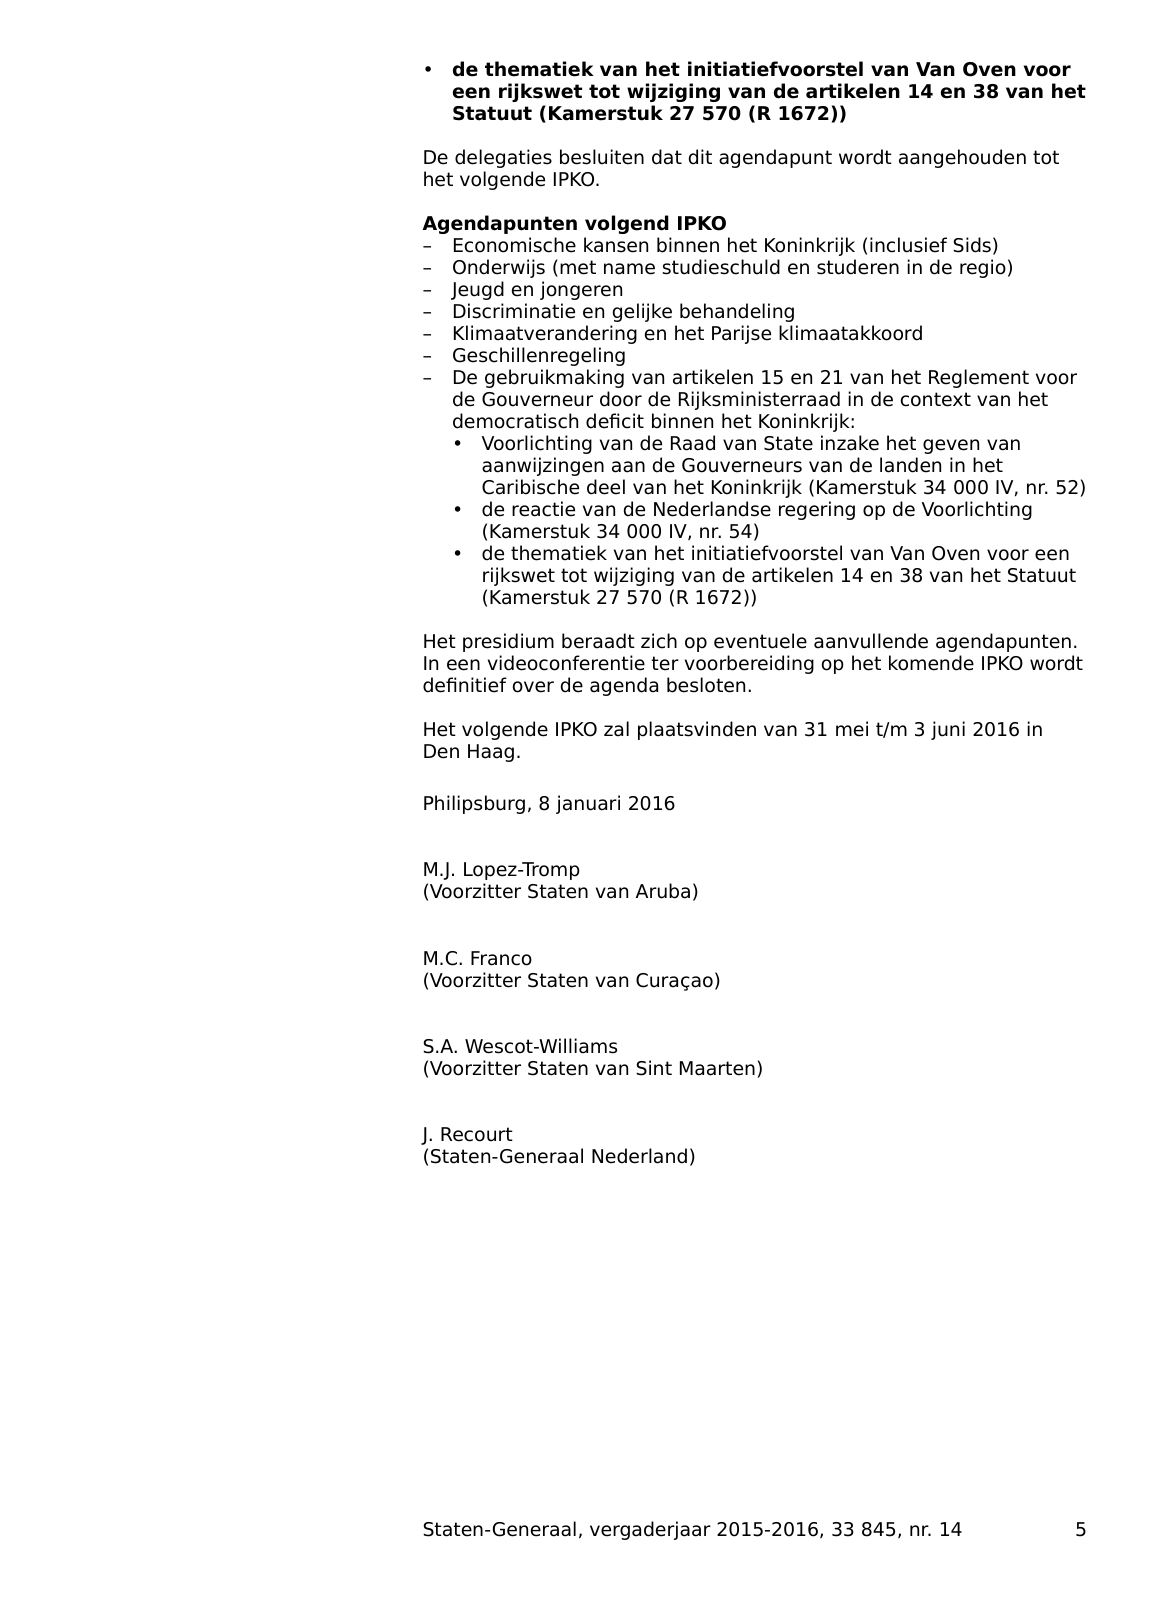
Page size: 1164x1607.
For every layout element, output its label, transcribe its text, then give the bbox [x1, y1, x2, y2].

text M.C. Franco (Voorzitter Staten van Curaçao) [422, 926, 1087, 991]
text • de thematiek van het initiatiefvoorstel van Van Oven voor een rijkswet tot wijziging van de artikelen 14 en 38 van het Statuut (Kamerstuk 27 570 (R 1672)) [452, 543, 1087, 609]
text – Onderwijs (met name studieschuld en studeren in de regio) [422, 257, 1087, 279]
text M.J. Lopez-Tromp (Voorzitter Staten van Aruba) [422, 837, 1087, 903]
text J. Recourt (Staten-Generaal Nederland) [422, 1102, 1087, 1168]
text • de thematiek van het initiatiefvoorstel van Van Oven voor een rijkswet tot wijziging van de artikelen 14 en 38 van het Statuut (Kamerstuk 27 570 (R 1672)) [422, 59, 1087, 125]
text – Jeugd en jongeren [422, 279, 1087, 301]
text • de reactie van de Nederlandse regering op de Voorlichting (Kamerstuk 34 000 IV, nr. 54) [452, 499, 1087, 543]
text • Voorlichting van de Raad van State inzake het geven van aanwijzingen aan de Gouverneurs van de landen in het Caribische deel van het Koninkrijk (Kamerstuk 34 000 IV, nr. 52) [452, 433, 1087, 499]
text – Geschillenregeling [422, 345, 1087, 367]
subtitle Agendapunten volgend IPKO [422, 213, 1087, 235]
text – De gebruikmaking van artikelen 15 en 21 van het Reglement voor de Gouverneur door de Rijksministerraad in de context van het democratisch deficit binnen het Koninkrijk: [422, 367, 1087, 433]
text Het volgende IPKO zal plaatsvinden van 31 mei t/m 3 juni 2016 in Den Haag. [422, 719, 1087, 763]
text S.A. Wescot-Williams (Voorzitter Staten van Sint Maarten) [422, 1014, 1087, 1079]
text De delegaties besluiten dat dit agendapunt wordt aangehouden tot het volgende IPKO. [422, 147, 1087, 191]
text – Economische kansen binnen het Koninkrijk (inclusief Sids) [422, 235, 1087, 257]
text Philipsburg, 8 januari 2016 [422, 793, 1087, 815]
text – Discriminatie en gelijke behandeling [422, 301, 1087, 323]
text Het presidium beraadt zich op eventuele aanvullende agendapunten. In een videoconferentie ter voorbereiding op het komende IPKO wordt definitief over de agenda besloten. [422, 631, 1087, 697]
text – Klimaatverandering en het Parijse klimaatakkoord [422, 323, 1087, 345]
